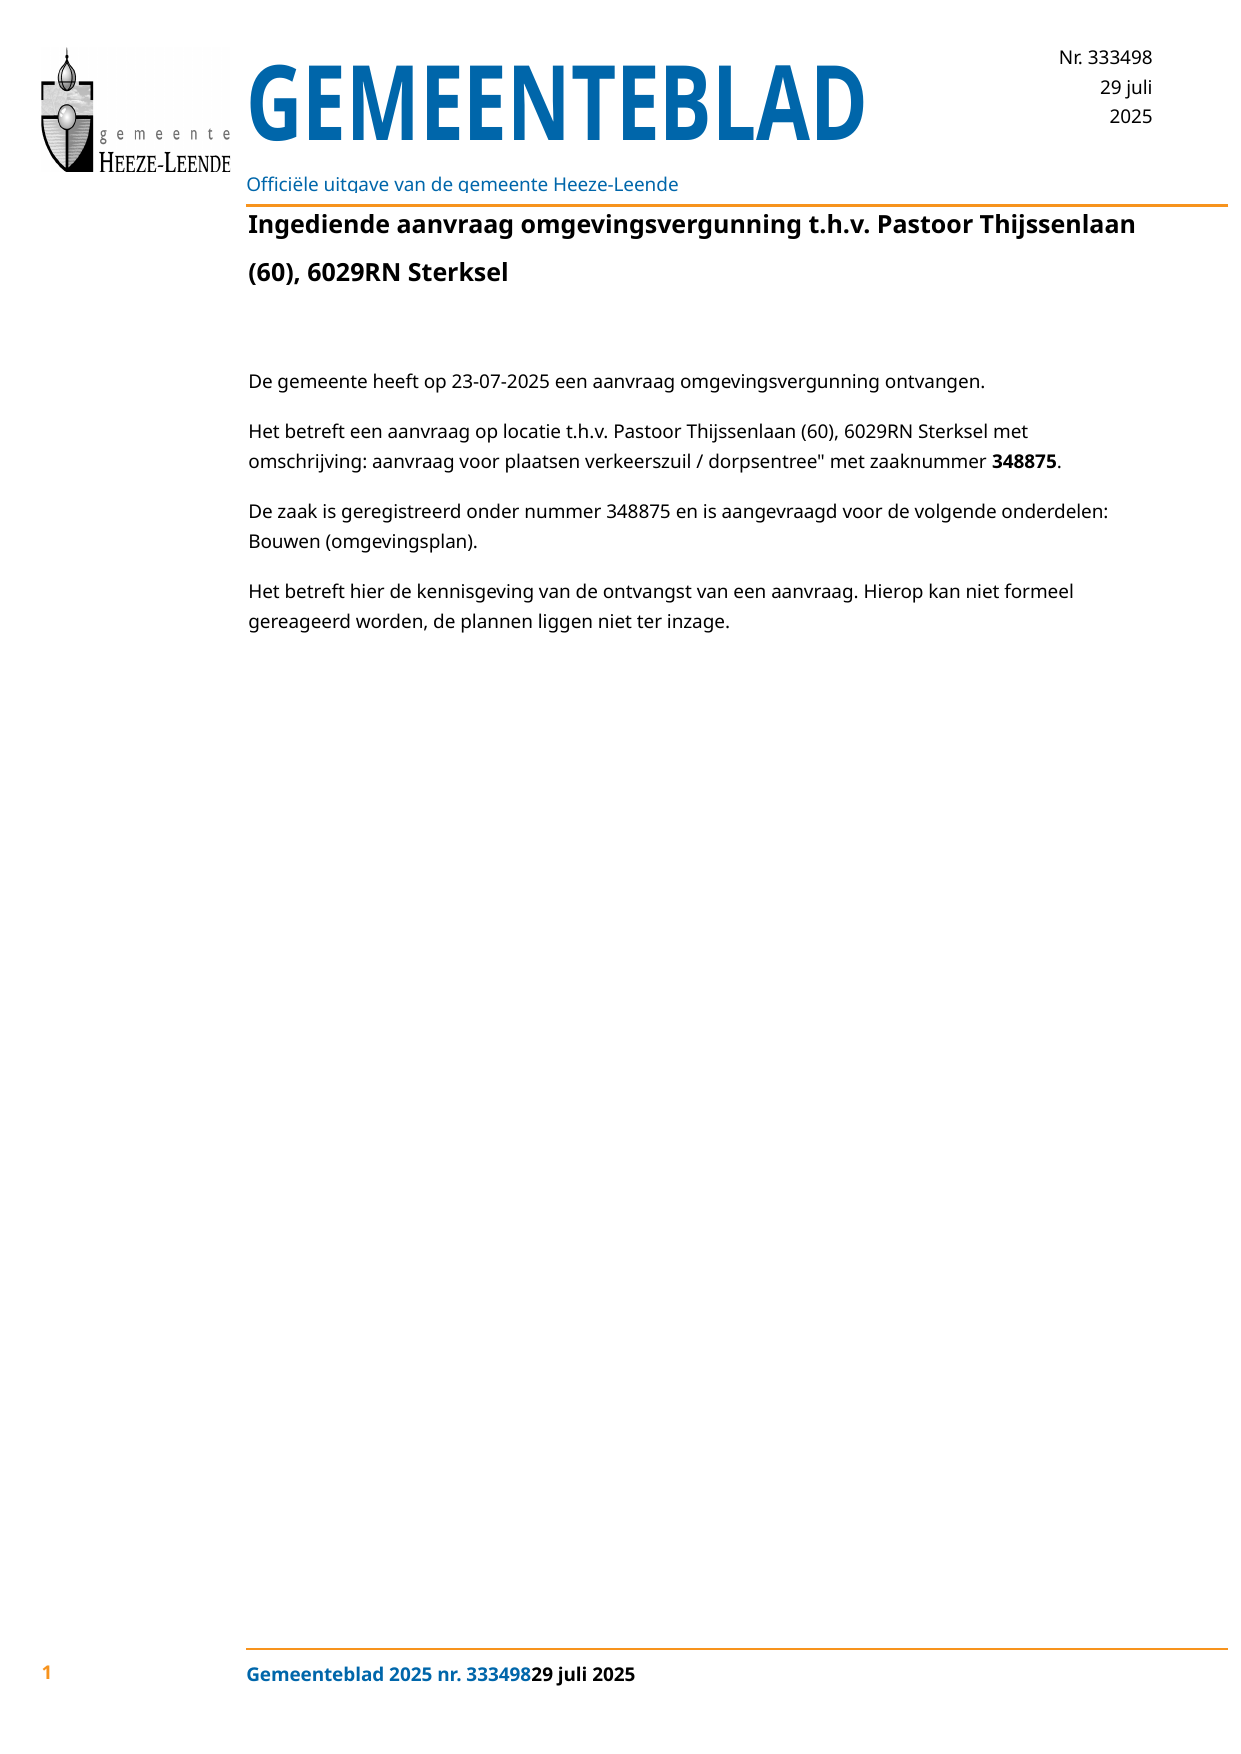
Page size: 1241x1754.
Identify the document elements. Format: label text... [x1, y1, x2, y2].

text De gemeente heeft op 23-07-2025 een aanvraag omgevingsvergunning ontvangen. [248, 368, 1152, 394]
text Het betreft hier de kennisgeving van de ontvangst van een aanvraag. Hierop kan niet formeel gereageerd worden, de plannen liggen niet ter inzage. [248, 579, 1152, 634]
text Ingediende aanvraag omgevingsvergunning t.h.v. Pastoor Thijssenlaan (60), 6029RN Sterksel [248, 207, 1152, 288]
picture [41, 47, 231, 172]
text De zaak is geregistreerd onder nummer 348875 en is aangevraagd voor de volgende onderdelen: Bouwen (omgevingsplan). [248, 499, 1152, 554]
text Het betreft een aanvraag op locatie t.h.v. Pastoor Thijssenlaan (60), 6029RN Sterksel met omschrijving: aanvraag voor plaatsen verkeerszuil / dorpsentree" met zaaknummer 348875. [248, 419, 1152, 474]
